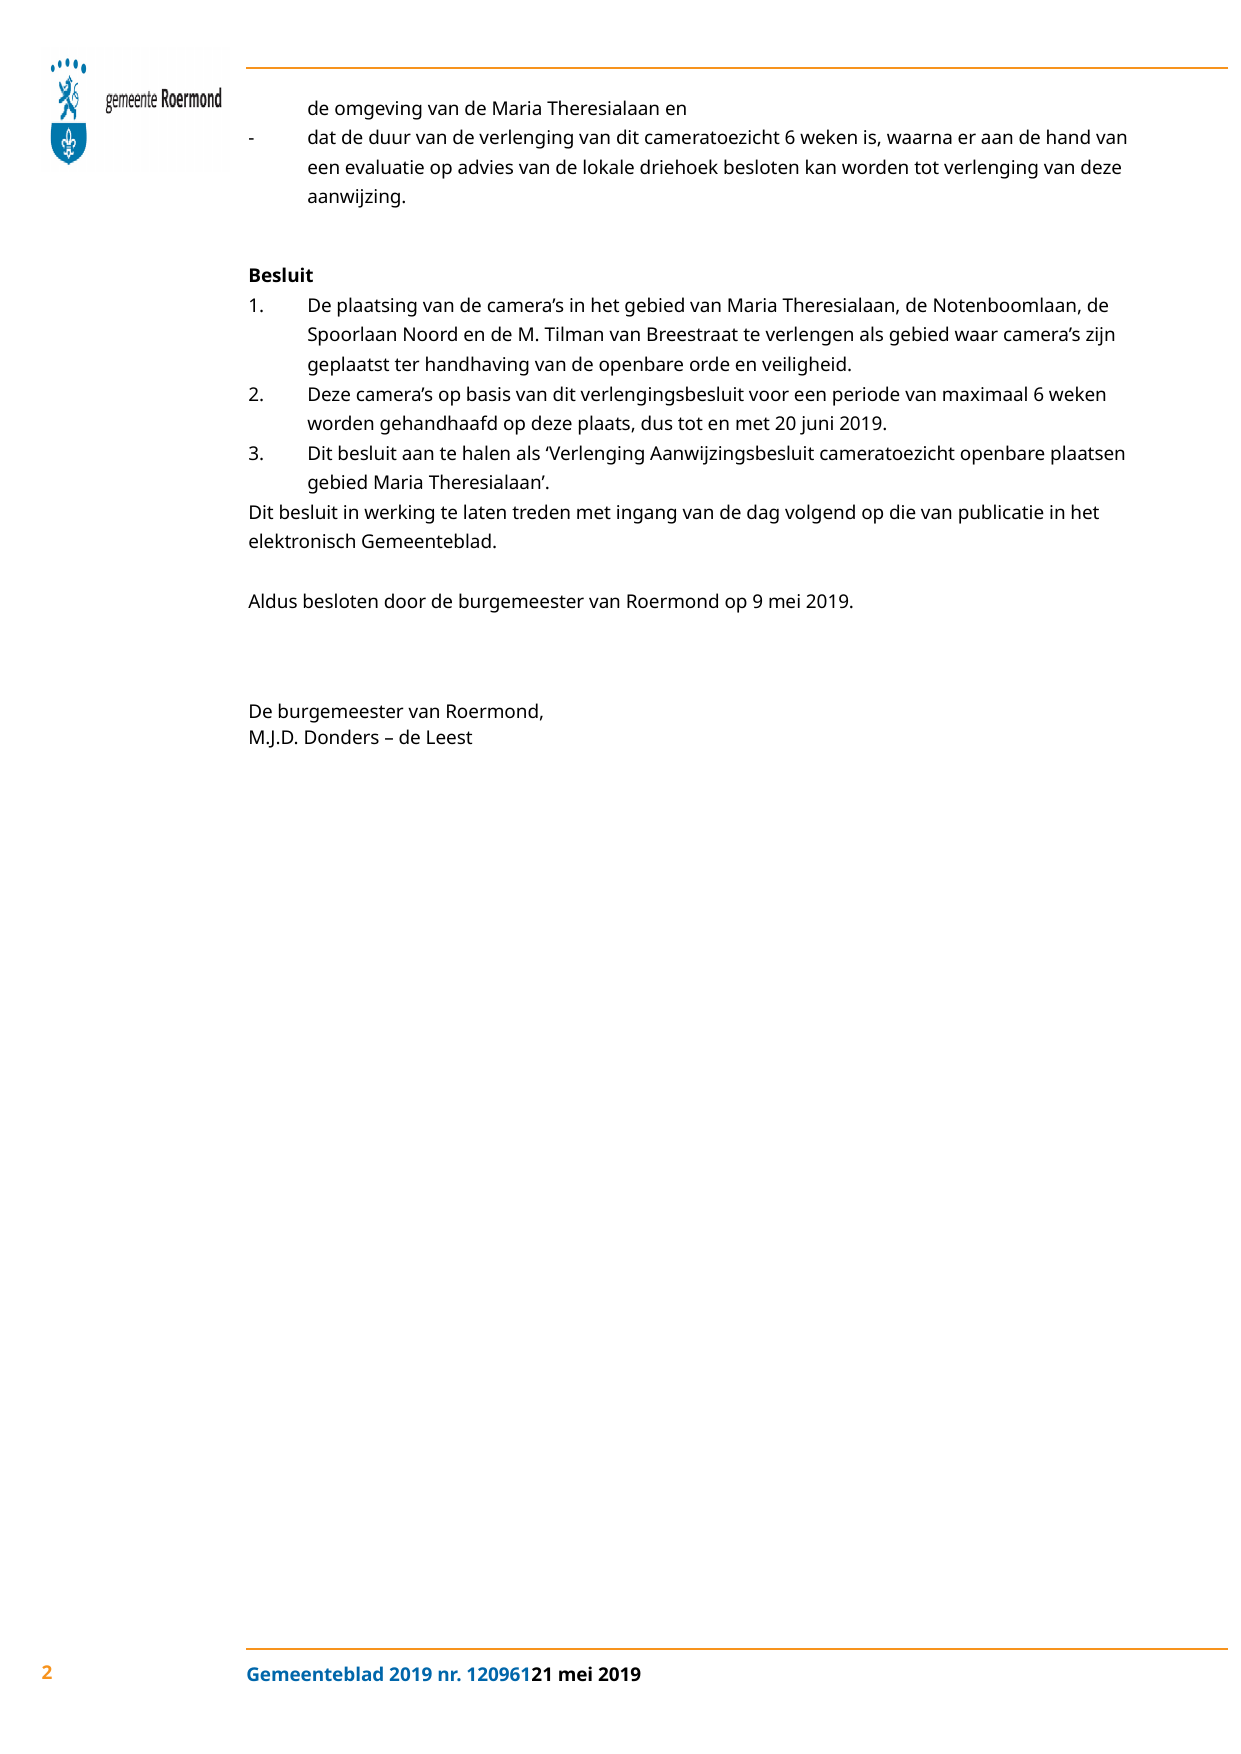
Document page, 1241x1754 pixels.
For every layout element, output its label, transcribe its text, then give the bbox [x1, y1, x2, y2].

picture [41, 47, 231, 172]
text De burgemeester van Roermond, [248, 698, 1152, 724]
text Aldus besloten door de burgemeester van Roermond op 9 mei 2019. [248, 588, 1152, 613]
text Dit besluit in werking te laten treden met ingang van de dag volgend op die van publicatie in het elektronisch Gemeenteblad. [248, 499, 1152, 554]
list Dit besluit aan te halen als ‘Verlenging Aanwijzingsbesluit cameratoezicht openbare plaatsen gebied Maria Theresialaan’. [248, 440, 1152, 495]
list dat de duur van de verlenging van dit cameratoezicht 6 weken is, waarna er aan de hand van een evaluatie op advies van de lokale driehoek besloten kan worden tot verlenging van deze aanwijzing. [248, 124, 1152, 209]
text M.J.D. Donders – de Leest [248, 724, 1152, 750]
list De plaatsing van de camera’s in het gebied van Maria Theresialaan, de Notenboomlaan, de Spoorlaan Noord en de M. Tilman van Breestraat te verlengen als gebied waar camera’s zijn geplaatst ter handhaving van de openbare orde en veiligheid. [248, 292, 1152, 377]
text Besluit [248, 262, 1152, 288]
list de omgeving van de Maria Theresialaan en [248, 95, 1152, 121]
list Deze camera’s op basis van dit verlengingsbesluit voor een periode van maximaal 6 weken worden gehandhaafd op deze plaats, dus tot en met 20 juni 2019. [248, 381, 1152, 436]
